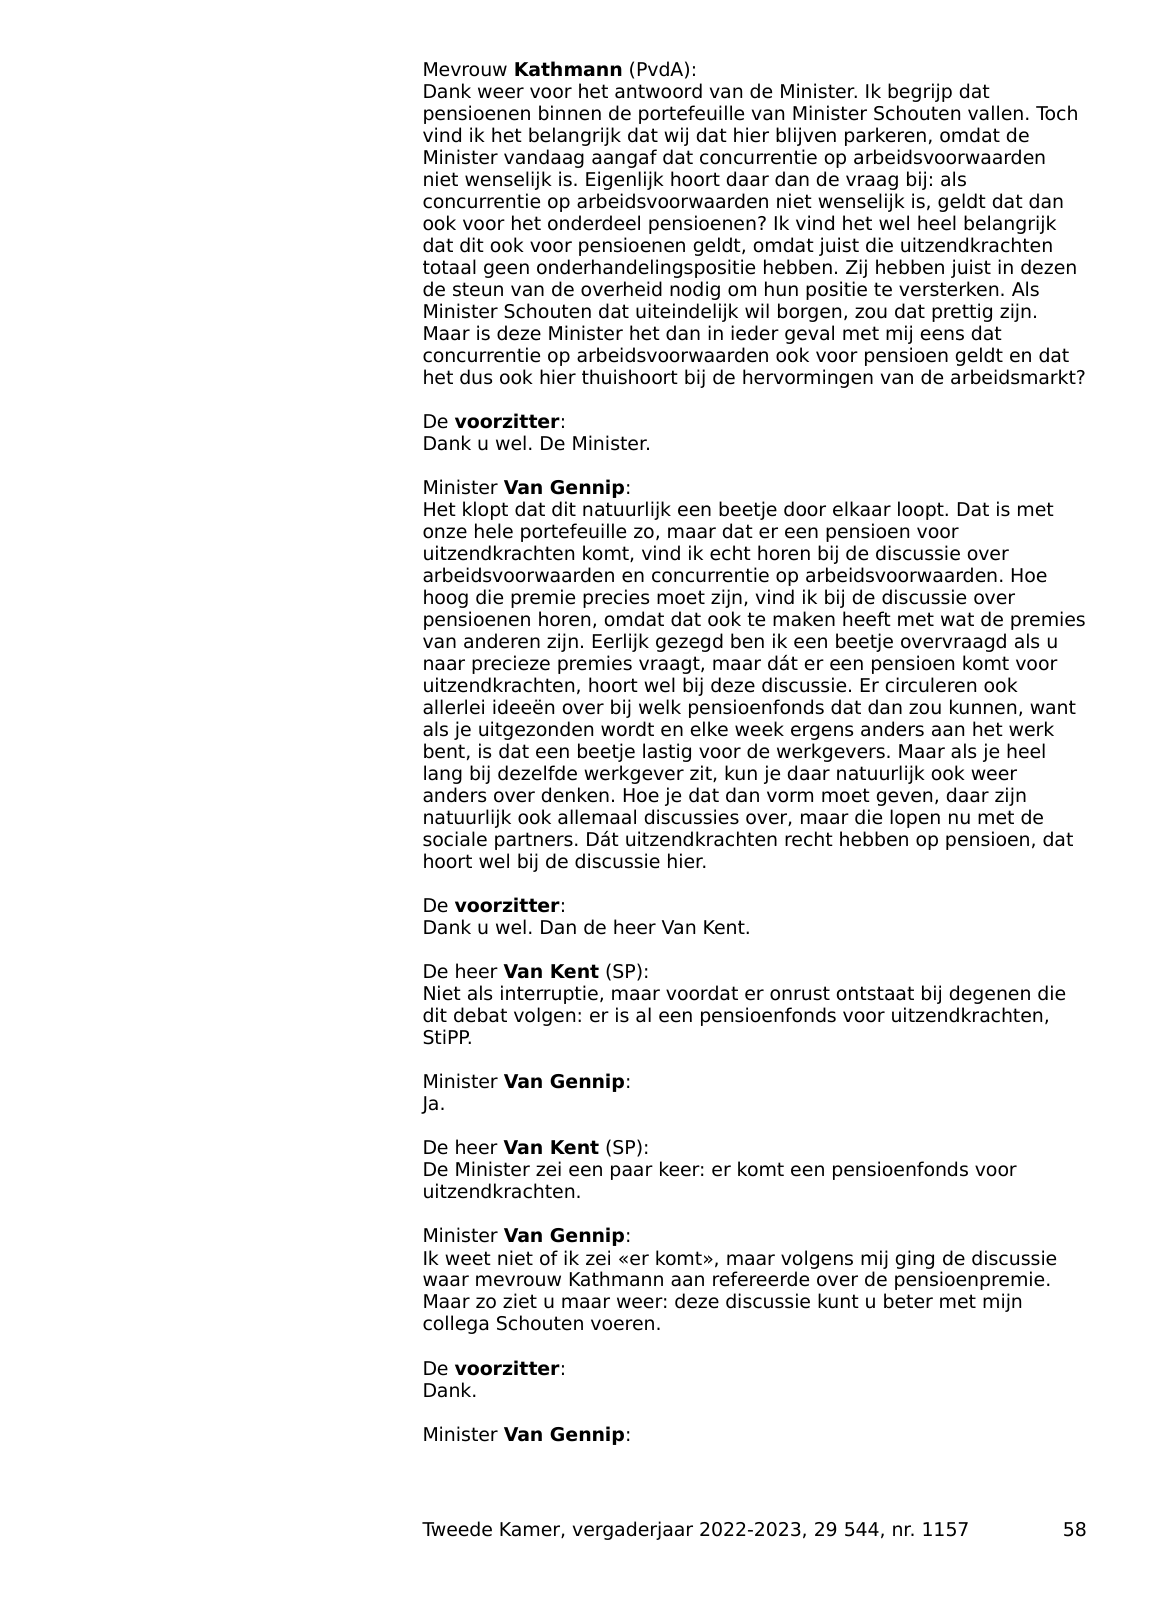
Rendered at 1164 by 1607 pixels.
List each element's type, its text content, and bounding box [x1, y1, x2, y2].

text Niet als interruptie, maar voordat er onrust ontstaat bij degenen die dit debat volgen: er is al een pensioenfonds voor uitzendkrachten, StiPP. [422, 983, 1087, 1049]
text Mevrouw Kathmann (PvdA): [422, 59, 1087, 81]
text De Minister zei een paar keer: er komt een pensioenfonds voor uitzendkrachten. [422, 1159, 1087, 1203]
text Dank. [422, 1379, 1087, 1401]
text De heer Van Kent (SP): [422, 961, 1087, 983]
text De voorzitter: [422, 895, 1087, 917]
text Dank u wel. De Minister. [422, 433, 1087, 455]
text Minister Van Gennip: [422, 1071, 1087, 1093]
text De heer Van Kent (SP): [422, 1137, 1087, 1159]
text Het klopt dat dit natuurlijk een beetje door elkaar loopt. Dat is met onze hele portefeuille zo, maar dat er een pensioen voor uitzendkrachten komt, vind ik echt horen bij de discussie over arbeidsvoorwaarden en concurrentie op arbeidsvoorwaarden. Hoe hoog die premie precies moet zijn, vind ik bij de discussie over pensioenen horen, omdat dat ook te maken heeft met wat de premies van anderen zijn. Eerlijk gezegd ben ik een beetje overvraagd als u naar precieze premies vraagt, maar dát er een pensioen komt voor uitzendkrachten, hoort wel bij deze discussie. Er circuleren ook allerlei ideeën over bij welk pensioenfonds dat dan zou kunnen, want als je uitgezonden wordt en elke week ergens anders aan het werk bent, is dat een beetje lastig voor de werkgevers. Maar als je heel lang bij dezelfde werkgever zit, kun je daar natuurlijk ook weer anders over denken. Hoe je dat dan vorm moet geven, daar zijn natuurlijk ook allemaal discussies over, maar die lopen nu met de sociale partners. Dát uitzendkrachten recht hebben op pensioen, dat hoort wel bij de discussie hier. [422, 499, 1087, 873]
text Minister Van Gennip: [422, 477, 1087, 499]
text Ja. [422, 1093, 1087, 1115]
text De voorzitter: [422, 411, 1087, 433]
text Dank u wel. Dan de heer Van Kent. [422, 917, 1087, 939]
text Dank weer voor het antwoord van de Minister. Ik begrijp dat pensioenen binnen de portefeuille van Minister Schouten vallen. Toch vind ik het belangrijk dat wij dat hier blijven parkeren, omdat de Minister vandaag aangaf dat concurrentie op arbeidsvoorwaarden niet wenselijk is. Eigenlijk hoort daar dan de vraag bij: als concurrentie op arbeidsvoorwaarden niet wenselijk is, geldt dat dan ook voor het onderdeel pensioenen? Ik vind het wel heel belangrijk dat dit ook voor pensioenen geldt, omdat juist die uitzendkrachten totaal geen onderhandelingspositie hebben. Zij hebben juist in dezen de steun van de overheid nodig om hun positie te versterken. Als Minister Schouten dat uiteindelijk wil borgen, zou dat prettig zijn. Maar is deze Minister het dan in ieder geval met mij eens dat concurrentie op arbeidsvoorwaarden ook voor pensioen geldt en dat het dus ook hier thuishoort bij de hervormingen van de arbeidsmarkt? [422, 81, 1087, 389]
text De voorzitter: [422, 1357, 1087, 1379]
text Ik weet niet of ik zei «er komt», maar volgens mij ging de discussie waar mevrouw Kathmann aan refereerde over de pensioenpremie. Maar zo ziet u maar weer: deze discussie kunt u beter met mijn collega Schouten voeren. [422, 1247, 1087, 1335]
text Minister Van Gennip: [422, 1424, 1087, 1446]
text Minister Van Gennip: [422, 1225, 1087, 1247]
